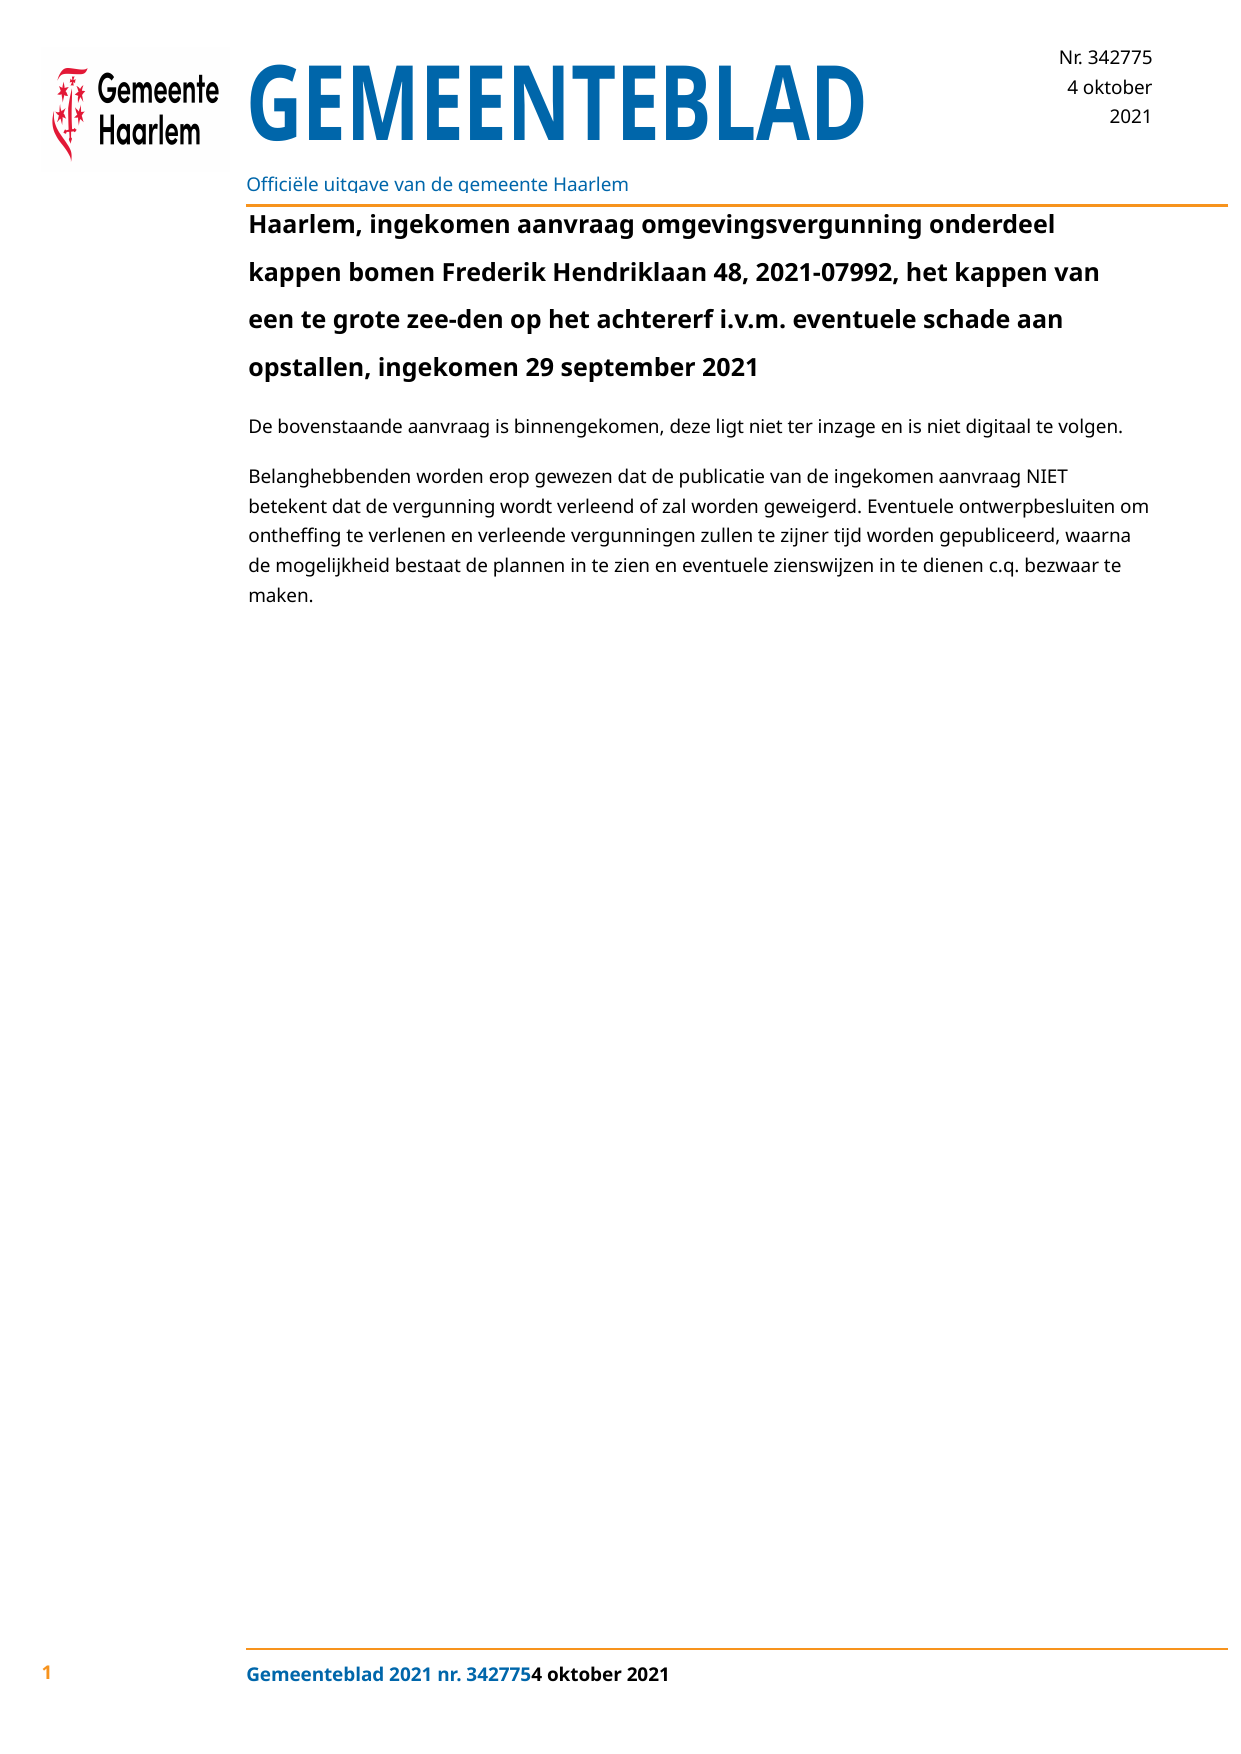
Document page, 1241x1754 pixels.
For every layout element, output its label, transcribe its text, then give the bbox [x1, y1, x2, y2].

picture [41, 47, 231, 172]
text De bovenstaande aanvraag is binnengekomen, deze ligt niet ter inzage en is niet digitaal te volgen. [248, 413, 1152, 439]
text Haarlem, ingekomen aanvraag omgevingsvergunning onderdeel kappen bomen Frederik Hendriklaan 48, 2021-07992, het kappen van een te grote zee-den op het achtererf i.v.m. eventuele schade aan opstallen, ingekomen 29 september 2021 [248, 207, 1152, 384]
text Belanghebbenden worden erop gewezen dat de publicatie van de ingekomen aanvraag NIET betekent dat de vergunning wordt verleend of zal worden geweigerd. Eventuele ontwerpbesluiten om ontheffing te verlenen en verleende vergunningen zullen te zijner tijd worden gepubliceerd, waarna de mogelijkheid bestaat de plannen in te zien en eventuele zienswijzen in te dienen c.q. bezwaar te maken. [248, 463, 1152, 608]
